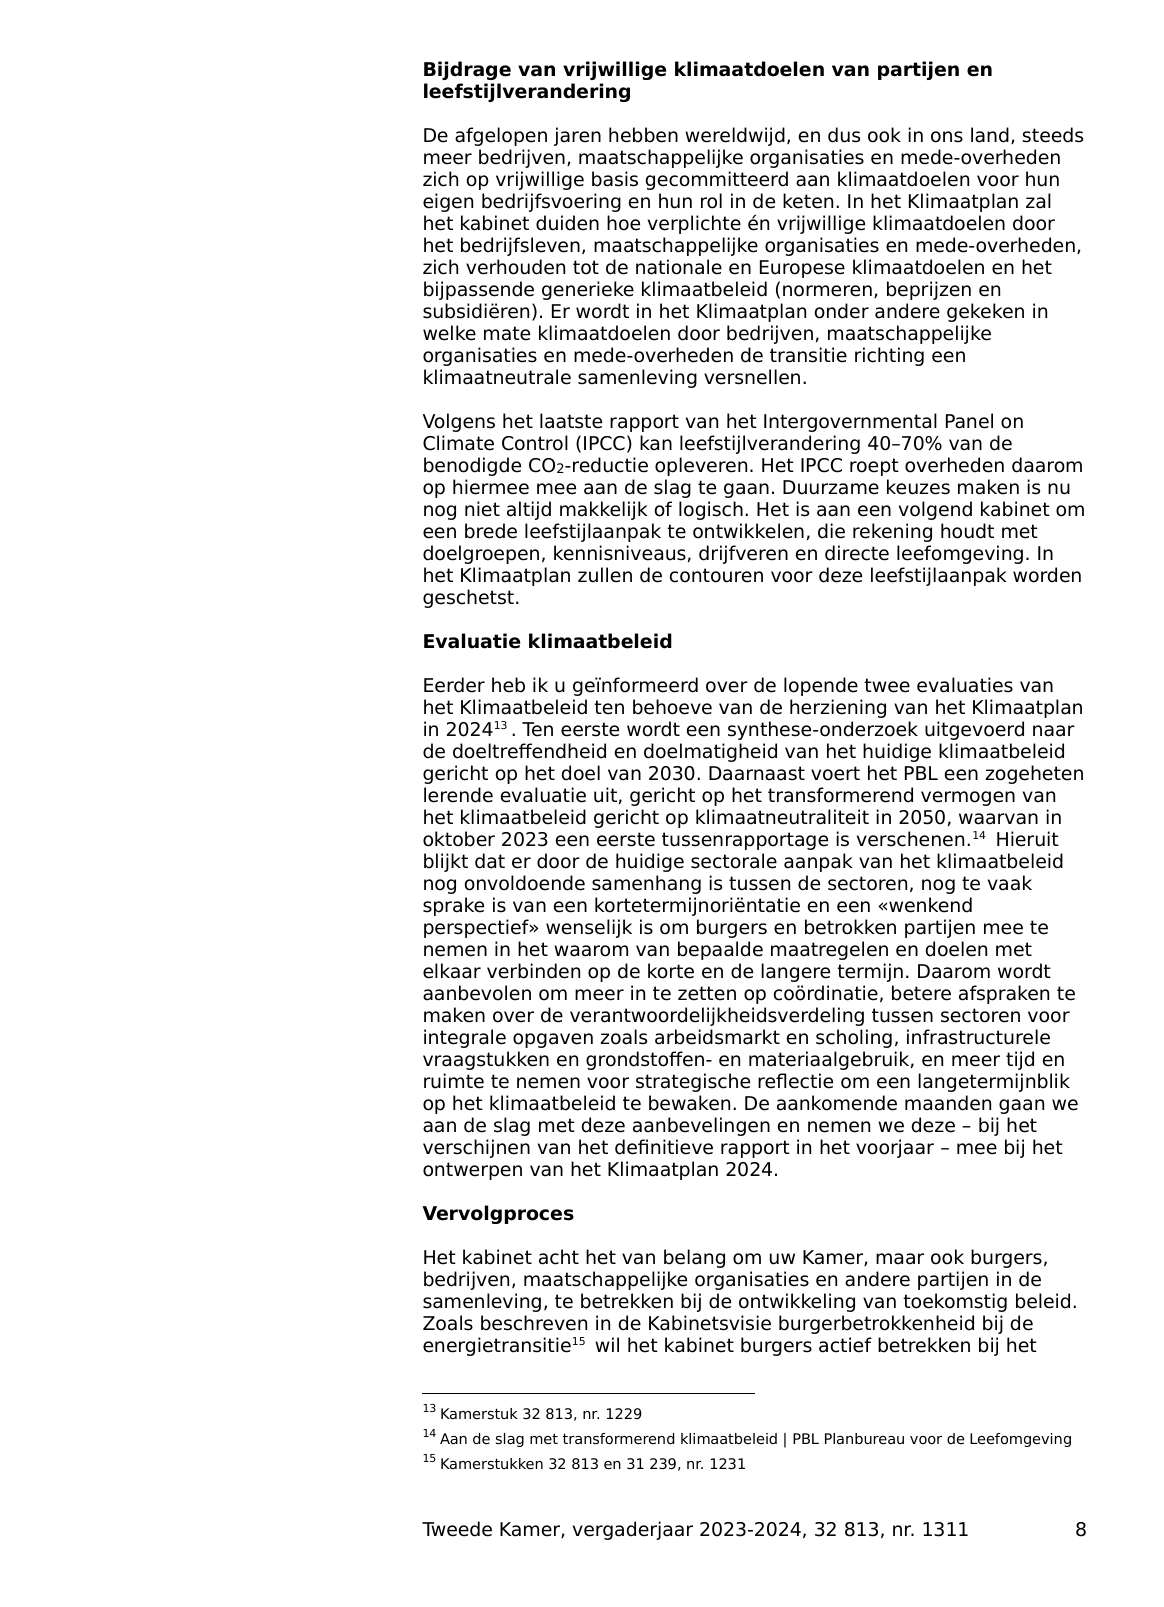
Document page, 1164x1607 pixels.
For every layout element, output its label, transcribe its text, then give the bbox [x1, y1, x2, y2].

text Aan de slag met transformerend klimaatbeleid | PBL Planbureau voor de Leefomgeving [422, 1427, 1087, 1449]
text Volgens het laatste rapport van het Intergovernmental Panel on Climate Control (IPCC) kan leefstijlverandering 40–70% van de benodigde CO2-reductie opleveren. Het IPCC roept overheden daarom op hiermee mee aan de slag te gaan. Duurzame keuzes maken is nu nog niet altijd makkelijk of logisch. Het is aan een volgend kabinet om een brede leefstijlaanpak te ontwikkelen, die rekening houdt met doelgroepen, kennisniveaus, drijfveren en directe leefomgeving. In het Klimaatplan zullen de contouren voor deze leefstijlaanpak worden geschetst. [422, 411, 1087, 609]
subtitle Bijdrage van vrijwillige klimaatdoelen van partijen en leefstijlverandering [422, 59, 1087, 103]
text Kamerstukken 32 813 en 31 239, nr. 1231 [422, 1452, 1087, 1474]
text De afgelopen jaren hebben wereldwijd, en dus ook in ons land, steeds meer bedrijven, maatschappelijke organisaties en mede-overheden zich op vrijwillige basis gecommitteerd aan klimaatdoelen voor hun eigen bedrijfsvoering en hun rol in de keten. In het Klimaatplan zal het kabinet duiden hoe verplichte én vrijwillige klimaatdoelen door het bedrijfsleven, maatschappelijke organisaties en mede-overheden, zich verhouden tot de nationale en Europese klimaatdoelen en het bijpassende generieke klimaatbeleid (normeren, beprijzen en subsidiëren). Er wordt in het Klimaatplan onder andere gekeken in welke mate klimaatdoelen door bedrijven, maatschappelijke organisaties en mede-overheden de transitie richting een klimaatneutrale samenleving versnellen. [422, 125, 1087, 389]
text Het kabinet acht het van belang om uw Kamer, maar ook burgers, bedrijven, maatschappelijke organisaties en andere partijen in de samenleving, te betrekken bij de ontwikkeling van toekomstig beleid. Zoals beschreven in de Kabinetsvisie burgerbetrokkenheid bij de energietransitie wil het kabinet burgers actief betrekken bij het [422, 1247, 1087, 1357]
text Kamerstuk 32 813, nr. 1229 [422, 1402, 1087, 1424]
subtitle Evaluatie klimaatbeleid [422, 631, 1087, 653]
subtitle Vervolgproces [422, 1203, 1087, 1225]
text Eerder heb ik u geïnformeerd over de lopende twee evaluaties van het Klimaatbeleid ten behoeve van de herziening van het Klimaatplan in 2024. Ten eerste wordt een synthese-onderzoek uitgevoerd naar de doeltreffendheid en doelmatigheid van het huidige klimaatbeleid gericht op het doel van 2030. Daarnaast voert het PBL een zogeheten lerende evaluatie uit, gericht op het transformerend vermogen van het klimaatbeleid gericht op klimaatneutraliteit in 2050, waarvan in oktober 2023 een eerste tussenrapportage is verschenen. Hieruit blijkt dat er door de huidige sectorale aanpak van het klimaatbeleid nog onvoldoende samenhang is tussen de sectoren, nog te vaak sprake is van een kortetermijnoriëntatie en een «wenkend perspectief» wenselijk is om burgers en betrokken partijen mee te nemen in het waarom van bepaalde maatregelen en doelen met elkaar verbinden op de korte en de langere termijn. Daarom wordt aanbevolen om meer in te zetten op coördinatie, betere afspraken te maken over de verantwoordelijkheidsverdeling tussen sectoren voor integrale opgaven zoals arbeidsmarkt en scholing, infrastructurele vraagstukken en grondstoffen- en materiaalgebruik, en meer tijd en ruimte te nemen voor strategische reflectie om een langetermijnblik op het klimaatbeleid te bewaken. De aankomende maanden gaan we aan de slag met deze aanbevelingen en nemen we deze – bij het verschijnen van het definitieve rapport in het voorjaar – mee bij het ontwerpen van het Klimaatplan 2024. [422, 675, 1087, 1181]
